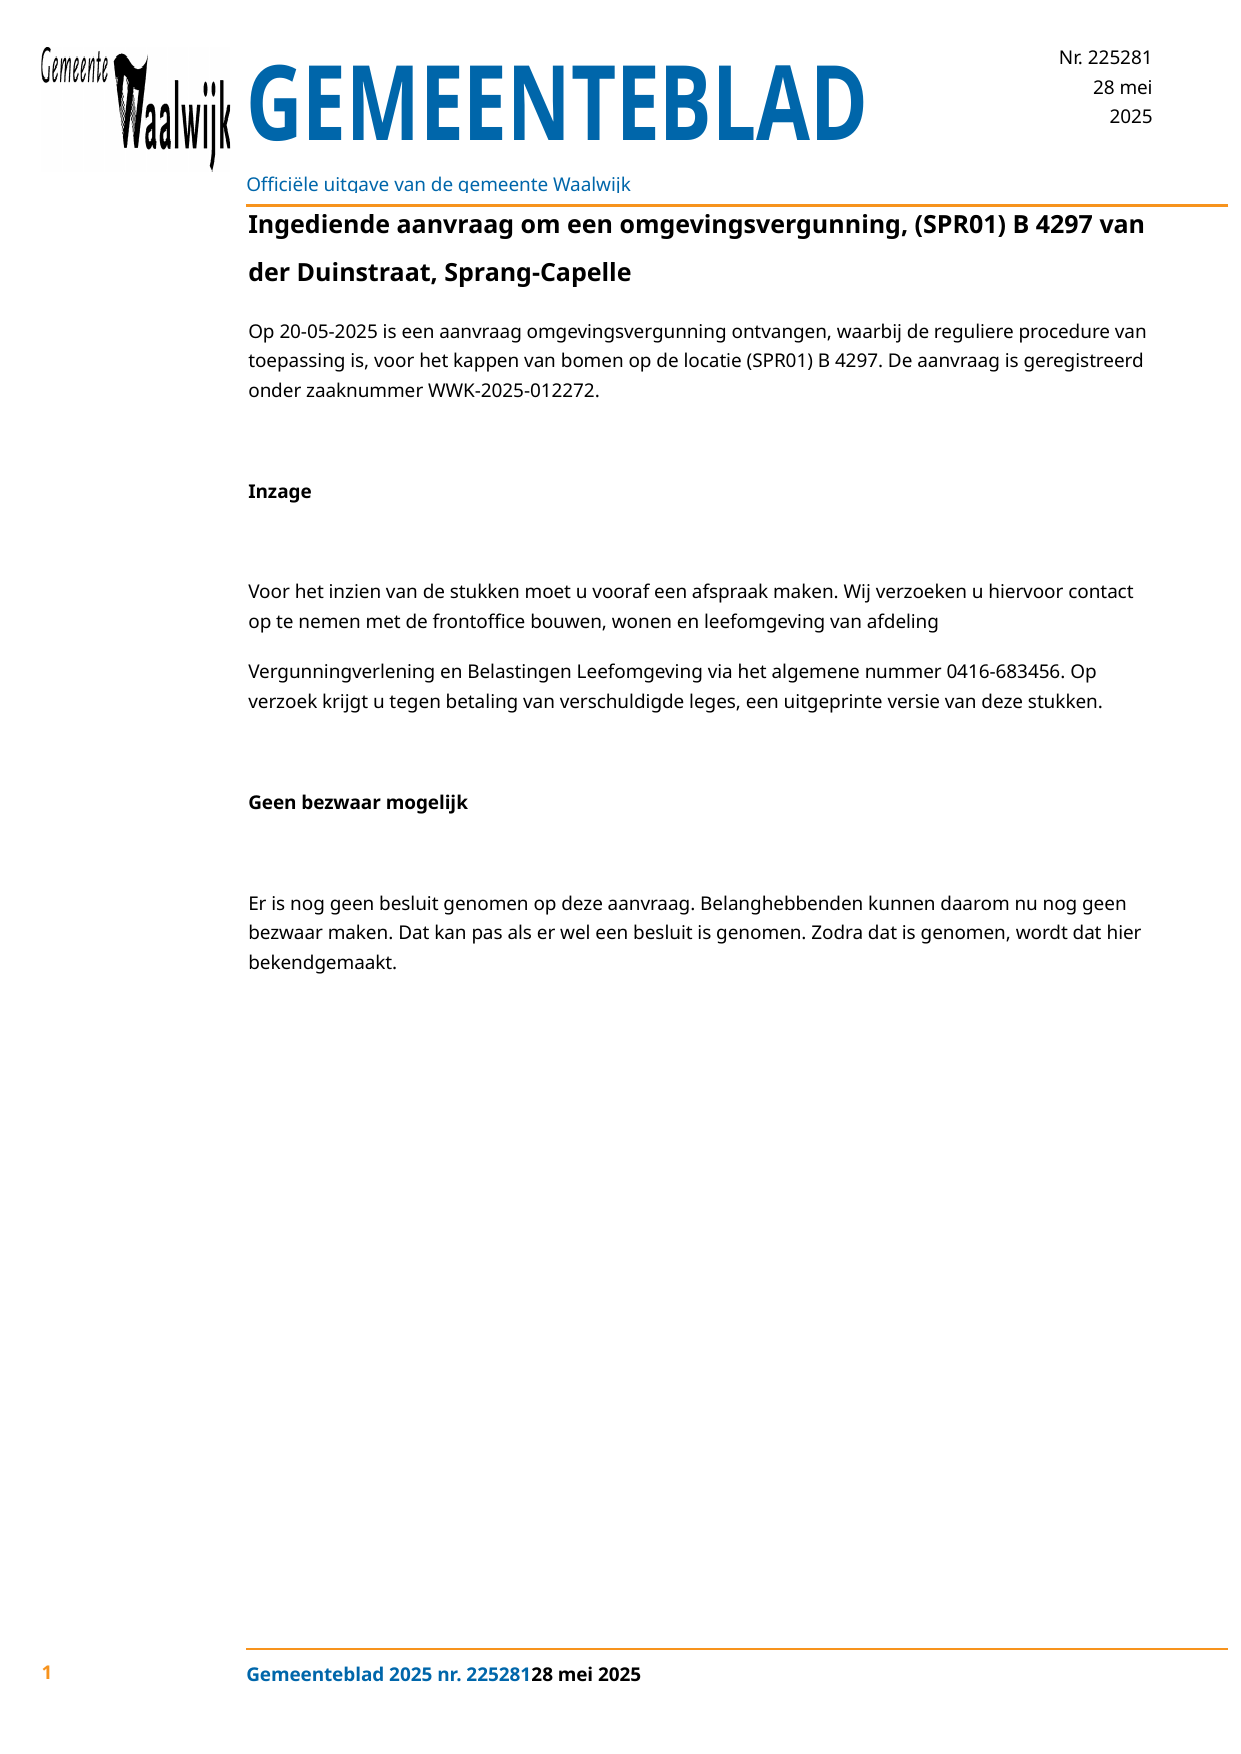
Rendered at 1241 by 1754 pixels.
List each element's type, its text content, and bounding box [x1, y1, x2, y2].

text Op 20-05-2025 is een aanvraag omgevingsvergunning ontvangen, waarbij de reguliere procedure van toepassing is, voor het kappen van bomen op de locatie (SPR01) B 4297. De aanvraag is geregistreerd onder zaaknummer WWK-2025-012272. [248, 318, 1152, 403]
text Inzage [248, 478, 1152, 504]
text Geen bezwaar mogelijk [248, 789, 1152, 815]
picture [41, 47, 231, 172]
text Voor het inzien van de stukken moet u vooraf een afspraak maken. Wij verzoeken u hiervoor contact op te nemen met de frontoffice bouwen, wonen en leefomgeving van afdeling [248, 579, 1152, 634]
text Vergunningverlening en Belastingen Leefomgeving via het algemene nummer 0416-683456. Op verzoek krijgt u tegen betaling van verschuldigde leges, een uitgeprinte versie van deze stukken. [248, 659, 1152, 714]
text Er is nog geen besluit genomen op deze aanvraag. Belanghebbenden kunnen daarom nu nog geen bezwaar maken. Dat kan pas als er wel een besluit is genomen. Zodra dat is genomen, wordt dat hier bekendgemaakt. [248, 890, 1152, 975]
text Ingediende aanvraag om een omgevingsvergunning, (SPR01) B 4297 van der Duinstraat, Sprang-Capelle [248, 207, 1152, 288]
